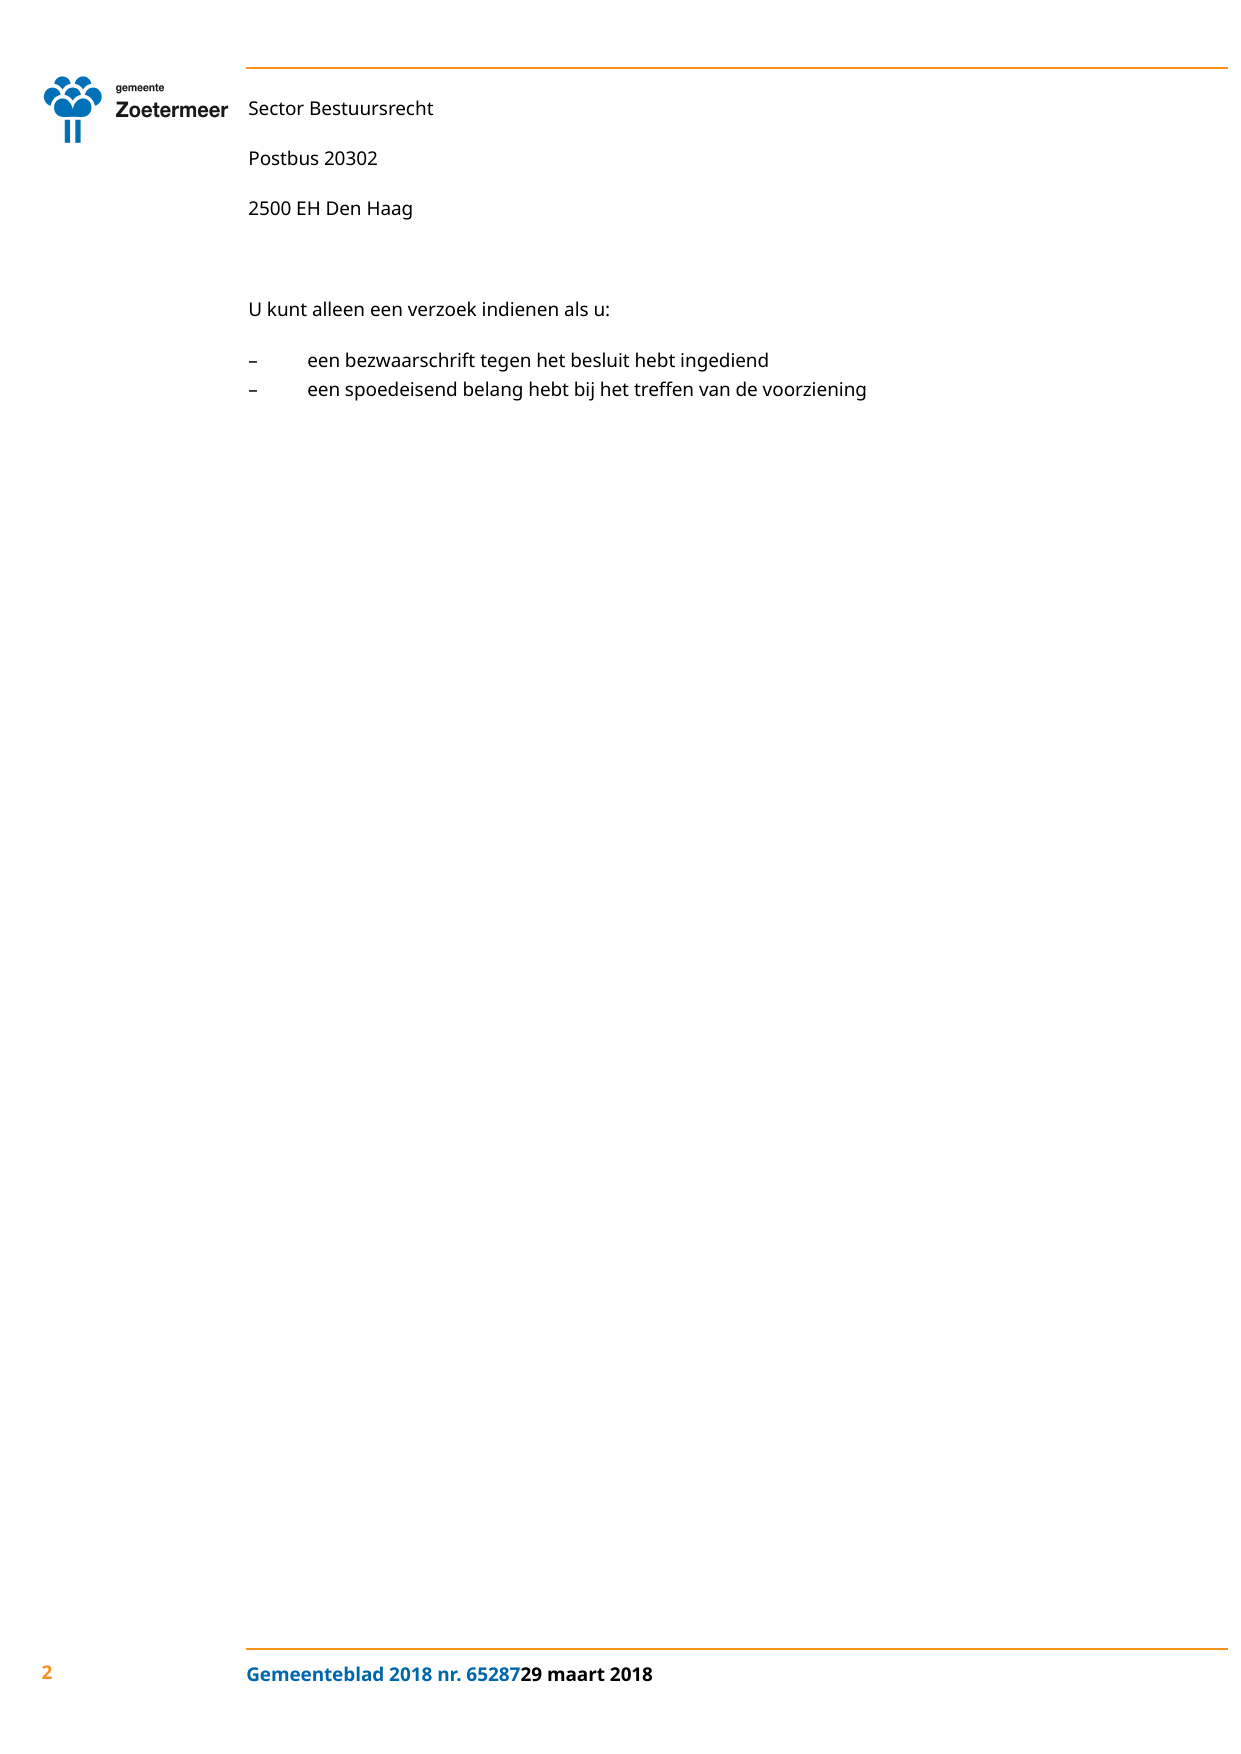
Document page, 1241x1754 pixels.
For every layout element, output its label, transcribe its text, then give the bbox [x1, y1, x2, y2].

picture [41, 47, 231, 172]
list een bezwaarschrift tegen het besluit hebt ingediend [248, 347, 1152, 373]
text Sector Bestuursrecht [248, 95, 1152, 121]
list een spoedeisend belang hebt bij het treffen van de voorziening [248, 376, 1152, 402]
text Postbus 20302 [248, 145, 1152, 171]
text 2500 EH Den Haag [248, 196, 1152, 221]
text U kunt alleen een verzoek indienen als u: [248, 296, 1152, 322]
